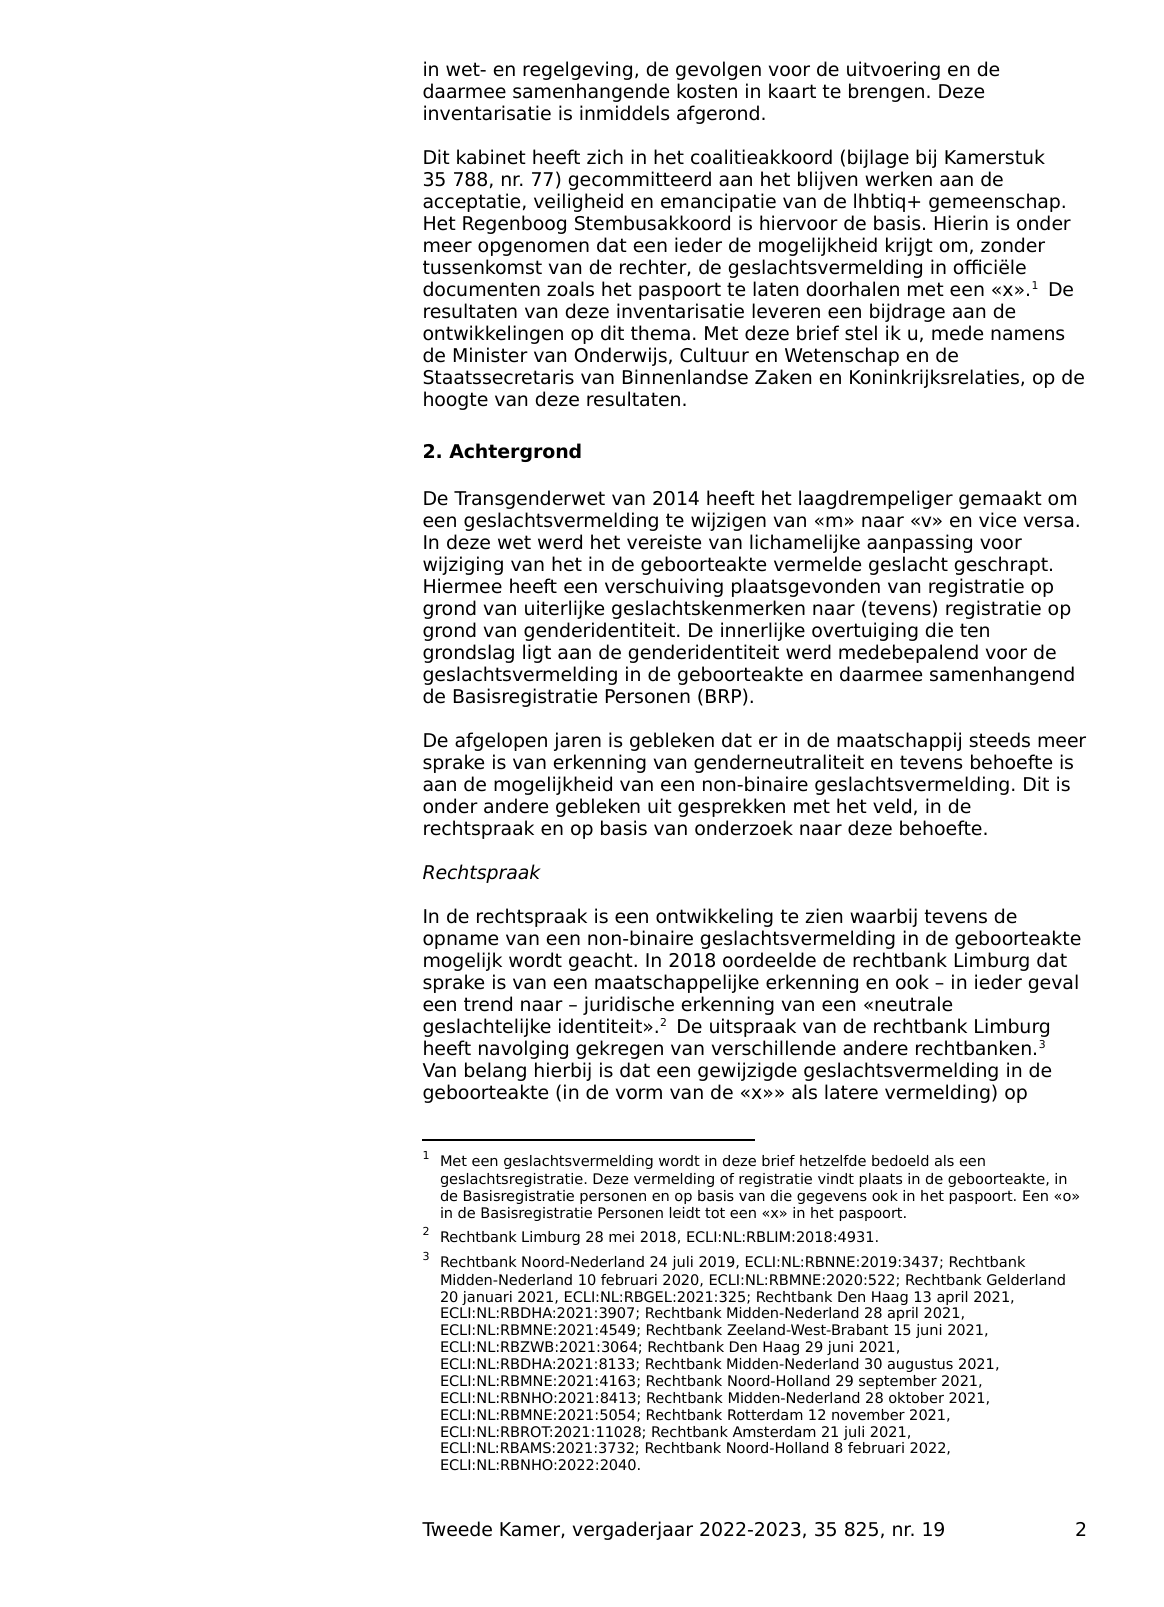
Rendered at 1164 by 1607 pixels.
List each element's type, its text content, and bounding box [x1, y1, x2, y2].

subtitle Rechtspraak [422, 862, 1087, 884]
subtitle 2. Achtergrond [422, 441, 1087, 463]
text De afgelopen jaren is gebleken dat er in de maatschappij steeds meer sprake is van erkenning van genderneutraliteit en tevens behoefte is aan de mogelijkheid van een non-binaire geslachtsvermelding. Dit is onder andere gebleken uit gesprekken met het veld, in de rechtspraak en op basis van onderzoek naar deze behoefte. [422, 730, 1087, 840]
text De Transgenderwet van 2014 heeft het laagdrempeliger gemaakt om een geslachtsvermelding te wijzigen van «m» naar «v» en vice versa. In deze wet werd het vereiste van lichamelijke aanpassing voor wijziging van het in de geboorteakte vermelde geslacht geschrapt. Hiermee heeft een verschuiving plaatsgevonden van registratie op grond van uiterlijke geslachtskenmerken naar (tevens) registratie op grond van genderidentiteit. De innerlijke overtuiging die ten grondslag ligt aan de genderidentiteit werd medebepalend voor de geslachtsvermelding in de geboorteakte en daarmee samenhangend de Basisregistratie Personen (BRP). [422, 488, 1087, 708]
text in wet- en regelgeving, de gevolgen voor de uitvoering en de daarmee samenhangende kosten in kaart te brengen. Deze inventarisatie is inmiddels afgerond. [422, 59, 1087, 125]
text Rechtbank Noord-Nederland 24 juli 2019, ECLI:NL:RBNNE:2019:3437; Rechtbank Midden-Nederland 10 februari 2020, ECLI:NL:RBMNE:2020:522; Rechtbank Gelderland 20 januari 2021, ECLI:NL:RBGEL:2021:325; Rechtbank Den Haag 13 april 2021, ECLI:NL:RBDHA:2021:3907; Rechtbank Midden-Nederland 28 april 2021, ECLI:NL:RBMNE:2021:4549; Rechtbank Zeeland-West-Brabant 15 juni 2021, ECLI:NL:RBZWB:2021:3064; Rechtbank Den Haag 29 juni 2021, ECLI:NL:RBDHA:2021:8133; Rechtbank Midden-Nederland 30 augustus 2021, ECLI:NL:RBMNE:2021:4163; Rechtbank Noord-Holland 29 september 2021, ECLI:NL:RBNHO:2021:8413; Rechtbank Midden-Nederland 28 oktober 2021, ECLI:NL:RBMNE:2021:5054; Rechtbank Rotterdam 12 november 2021, ECLI:NL:RBROT:2021:11028; Rechtbank Amsterdam 21 juli 2021, ECLl:NL:RBAMS:2021:3732; Rechtbank Noord-Holland 8 februari 2022, ECLI:NL:RBNHO:2022:2040. [422, 1250, 1087, 1474]
text Met een geslachtsvermelding wordt in deze brief hetzelfde bedoeld als een geslachtsregistratie. Deze vermelding of registratie vindt plaats in de geboorteakte, in de Basisregistratie personen en op basis van die gegevens ook in het paspoort. Een «o» in de Basisregistratie Personen leidt tot een «x» in het paspoort. [422, 1149, 1087, 1222]
text Rechtbank Limburg 28 mei 2018, ECLI:NL:RBLIM:2018:4931. [422, 1225, 1087, 1247]
text In de rechtspraak is een ontwikkeling te zien waarbij tevens de opname van een non-binaire geslachtsvermelding in de geboorteakte mogelijk wordt geacht. In 2018 oordeelde de rechtbank Limburg dat sprake is van een maatschappelijke erkenning en ook – in ieder geval een trend naar – juridische erkenning van een «neutrale geslachtelijke identiteit». De uitspraak van de rechtbank Limburg heeft navolging gekregen van verschillende andere rechtbanken. Van belang hierbij is dat een gewijzigde geslachtsvermelding in de geboorteakte (in de vorm van de «x»» als latere vermelding) op [422, 906, 1087, 1104]
text Dit kabinet heeft zich in het coalitieakkoord (bijlage bij Kamerstuk 35 788, nr. 77) gecommitteerd aan het blijven werken aan de acceptatie, veiligheid en emancipatie van de lhbtiq+ gemeenschap. Het Regenboog Stembusakkoord is hiervoor de basis. Hierin is onder meer opgenomen dat een ieder de mogelijkheid krijgt om, zonder tussenkomst van de rechter, de geslachtsvermelding in officiële documenten zoals het paspoort te laten doorhalen met een «x». De resultaten van deze inventarisatie leveren een bijdrage aan de ontwikkelingen op dit thema. Met deze brief stel ik u, mede namens de Minister van Onderwijs, Cultuur en Wetenschap en de Staatssecretaris van Binnenlandse Zaken en Koninkrijksrelaties, op de hoogte van deze resultaten. [422, 147, 1087, 411]
